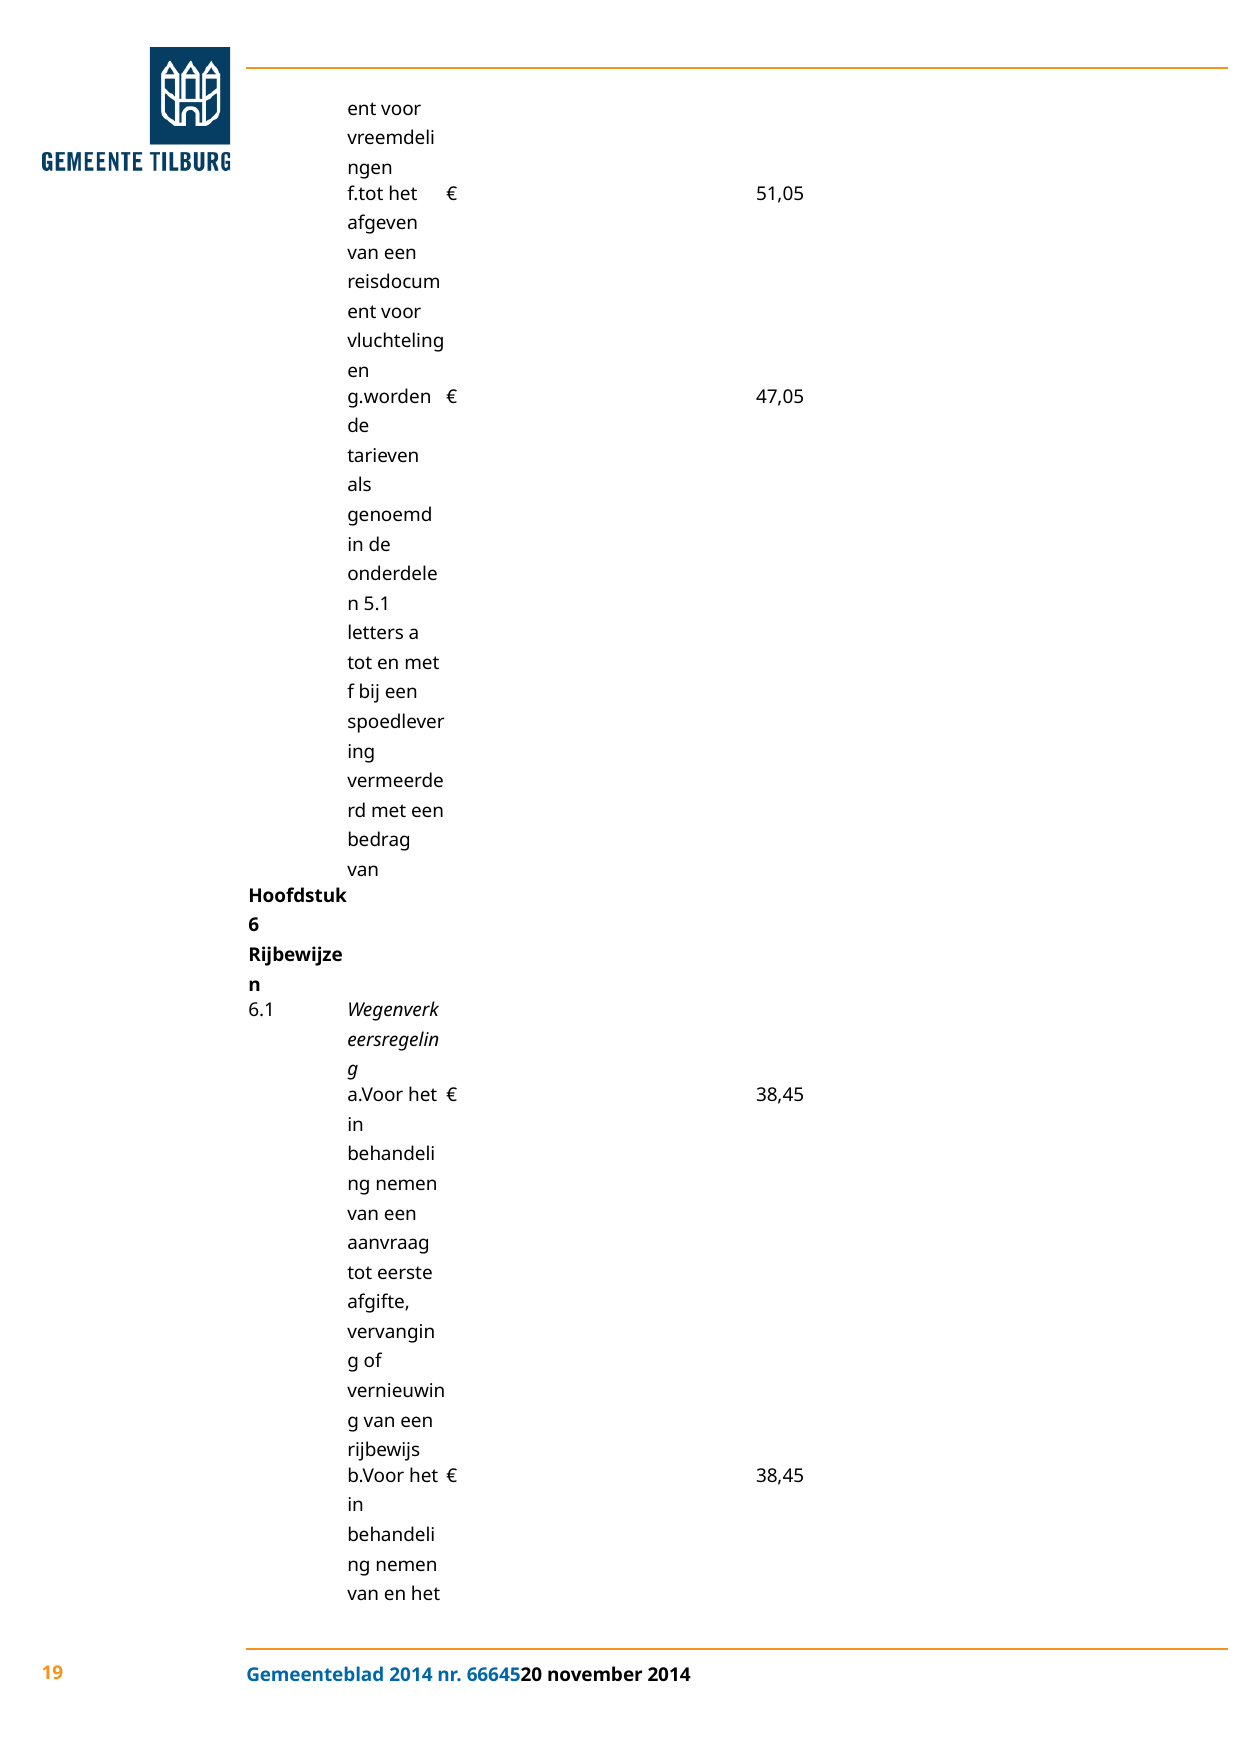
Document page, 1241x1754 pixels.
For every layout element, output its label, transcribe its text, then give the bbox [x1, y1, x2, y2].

table_cell 51,05 [756, 180, 855, 383]
table_cell 38,45 [756, 1081, 855, 1462]
table_cell f.tot het afgeven van een reisdocument voor vluchtelingen [347, 180, 446, 383]
picture [41, 47, 231, 172]
table_cell [248, 1081, 347, 1462]
table_cell [756, 95, 855, 180]
table_cell [248, 95, 347, 180]
table_cell € [446, 383, 756, 882]
table_cell € [446, 1081, 756, 1462]
table_cell [756, 996, 855, 1081]
table_cell Hoofdstuk 6 Rijbewijzen [248, 882, 347, 996]
table_cell 47,05 [756, 383, 855, 882]
table_cell [446, 996, 756, 1081]
table_cell € [446, 1462, 756, 1606]
table_cell € [446, 180, 756, 383]
table_cell [446, 95, 756, 180]
table_cell ent voor vreemdelingen [347, 95, 446, 180]
table_cell [248, 383, 347, 882]
table_cell [248, 1462, 347, 1606]
table_cell 38,45 [756, 1462, 855, 1606]
table_cell Wegenverkeersregeling [347, 996, 446, 1081]
table_cell b.Voor het in behandeling nemen van en het [347, 1462, 446, 1606]
table_cell g.worden de tarieven als genoemd in de onderdelen 5.1 letters a tot en met f bij een spoedlevering vermeerderd met een bedrag van [347, 383, 446, 882]
table_cell 6.1 [248, 996, 347, 1081]
table_cell a.Voor het in behandeling nemen van een aanvraag tot eerste afgifte, vervanging of vernieuwing van een rijbewijs [347, 1081, 446, 1462]
table_cell [248, 180, 347, 383]
